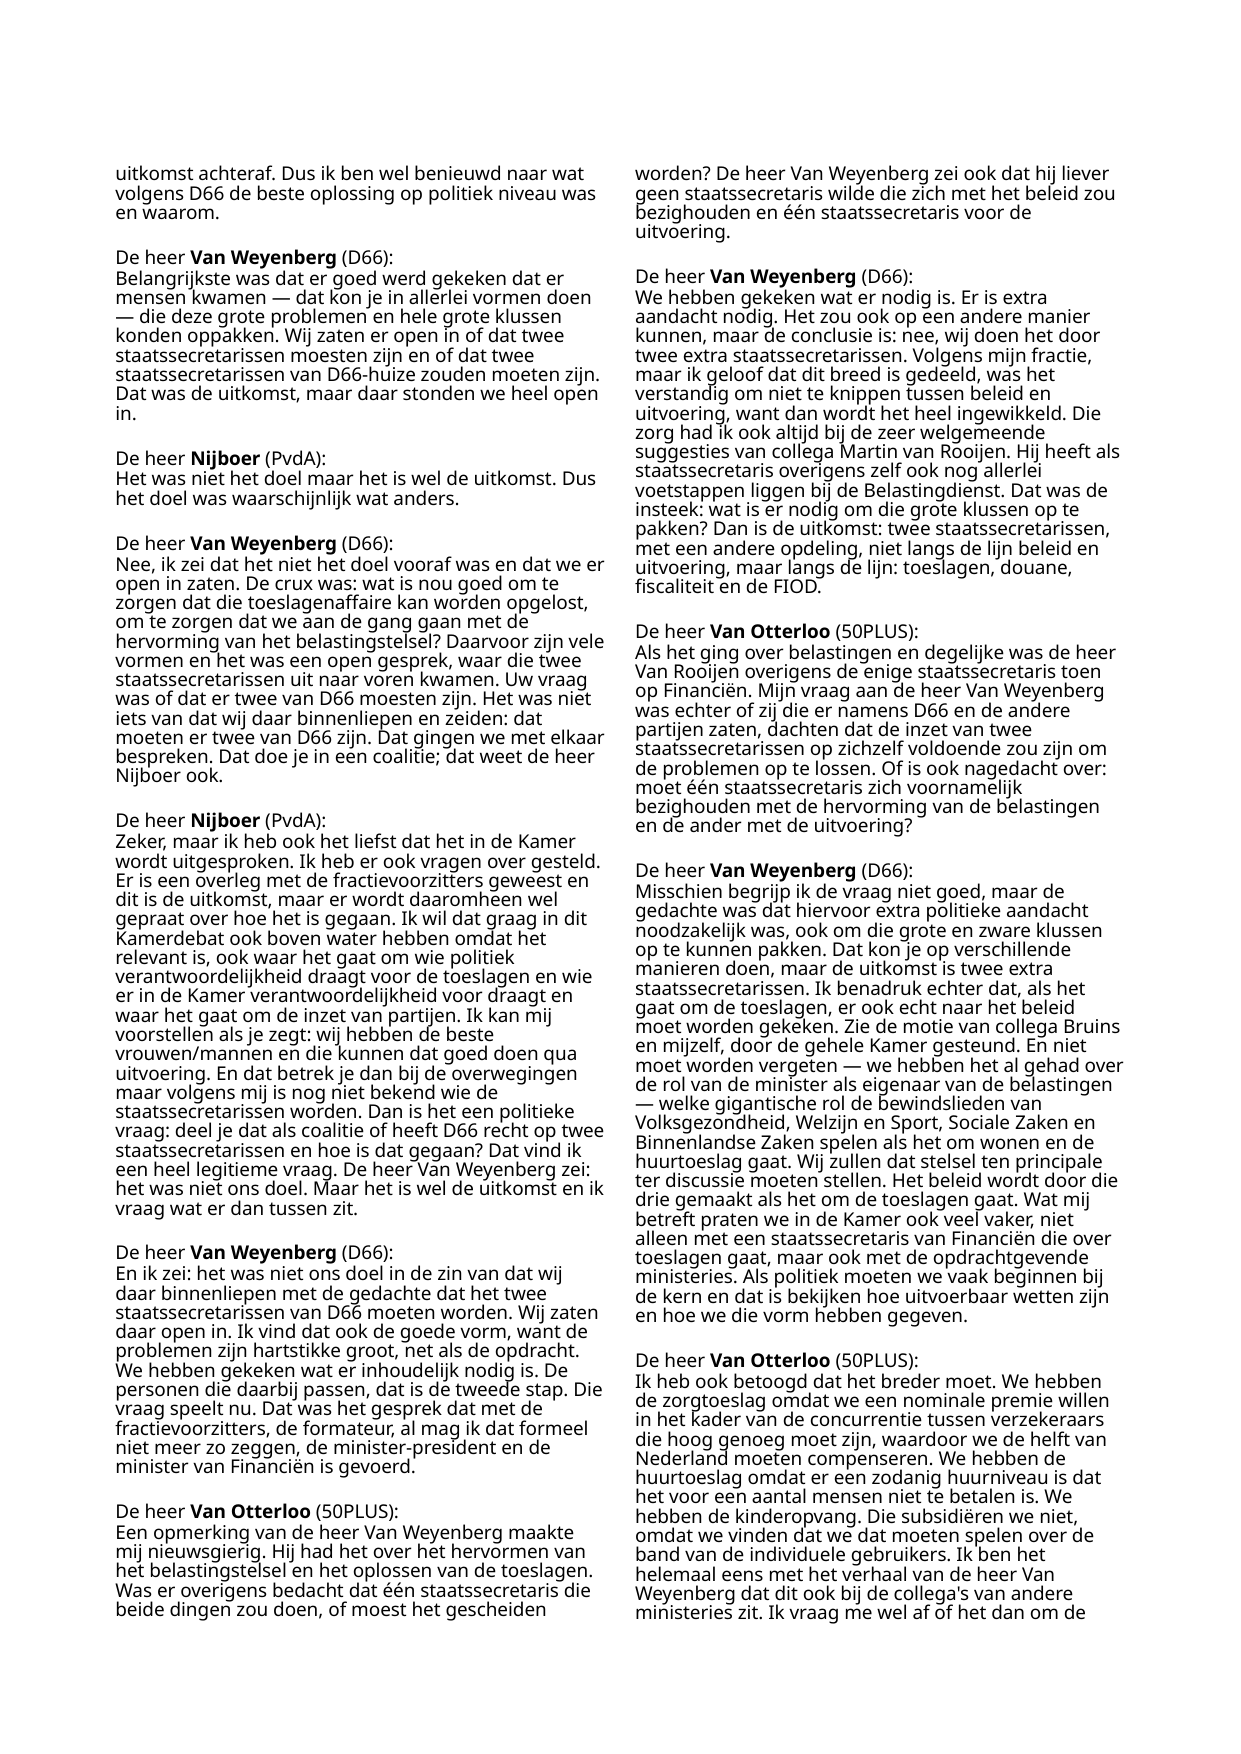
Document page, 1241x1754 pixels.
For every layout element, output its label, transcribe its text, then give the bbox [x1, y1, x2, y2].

text Nee, ik zei dat het niet het doel vooraf was en dat we er open in zaten. De crux was: wat is nou goed om te zorgen dat die toeslagenaffaire kan worden opgelost, om te zorgen dat we aan de gang gaan met de hervorming van het belastingstelsel? Daarvoor zijn vele vormen en het was een open gesprek, waar die twee staatssecretarissen uit naar voren kwamen. Uw vraag was of dat er twee van D66 moesten zijn. Het was niet iets van dat wij daar binnenliepen en zeiden: dat moeten er twee van D66 zijn. Dat gingen we met elkaar bespreken. Dat doe je in een coalitie; dat weet de heer Nijboer ook. [115, 556, 605, 787]
text En ik zei: het was niet ons doel in de zin van dat wij daar binnenliepen met de gedachte dat het twee staatssecretarissen van D66 moeten worden. Wij zaten daar open in. Ik vind dat ook de goede vorm, want de problemen zijn hartstikke groot, net als de opdracht. We hebben gekeken wat er inhoudelijk nodig is. De personen die daarbij passen, dat is de tweede stap. Die vraag speelt nu. Dat was het gesprek dat met de fractievoorzitters, de formateur, al mag ik dat formeel niet meer zo zeggen, de minister-president en de minister van Financiën is gevoerd. [115, 1265, 605, 1477]
text De heer Van Otterloo (50PLUS): [115, 1498, 605, 1524]
text worden? De heer Van Weyenberg zei ook dat hij liever geen staatssecretaris wilde die zich met het beleid zou bezighouden en één staatssecretaris voor de uitvoering. [635, 165, 1125, 242]
text De heer Van Weyenberg (D66): [115, 530, 605, 556]
text Misschien begrijp ik de vraag niet goed, maar de gedachte was dat hiervoor extra politieke aandacht noodzakelijk was, ook om die grote en zware klussen op te kunnen pakken. Dat kon je op verschillende manieren doen, maar de uitkomst is twee extra staatssecretarissen. Ik benadruk echter dat, als het gaat om de toeslagen, er ook echt naar het beleid moet worden gekeken. Zie de motie van collega Bruins en mijzelf, door de gehele Kamer gesteund. En niet moet worden vergeten — we hebben het al gehad over de rol van de minister als eigenaar van de belastingen — welke gigantische rol de bewindslieden van Volksgezondheid, Welzijn en Sport, Sociale Zaken en Binnenlandse Zaken spelen als het om wonen en de huurtoeslag gaat. Wij zullen dat stelsel ten principale ter discussie moeten stellen. Het beleid wordt door die drie gemaakt als het om de toeslagen gaat. Wat mij betreft praten we in de Kamer ook veel vaker, niet alleen met een staatssecretaris van Financiën die over toeslagen gaat, maar ook met de opdrachtgevende ministeries. Als politiek moeten we vaak beginnen bij de kern en dat is bekijken hoe uitvoerbaar wetten zijn en hoe we die vorm hebben gegeven. [635, 883, 1125, 1326]
text Het was niet het doel maar het is wel de uitkomst. Dus het doel was waarschijnlijk wat anders. [115, 470, 605, 509]
text De heer Van Otterloo (50PLUS): [635, 1347, 1125, 1373]
text uitkomst achteraf. Dus ik ben wel benieuwd naar wat volgens D66 de beste oplossing op politiek niveau was en waarom. [115, 165, 605, 223]
text Zeker, maar ik heb ook het liefst dat het in de Kamer wordt uitgesproken. Ik heb er ook vragen over gesteld. Er is een overleg met de fractievoorzitters geweest en dit is de uitkomst, maar er wordt daaromheen wel gepraat over hoe het is gegaan. Ik wil dat graag in dit Kamerdebat ook boven water hebben omdat het relevant is, ook waar het gaat om wie politiek verantwoordelijkheid draagt voor de toeslagen en wie er in de Kamer verantwoordelijkheid voor draagt en waar het gaat om de inzet van partijen. Ik kan mij voorstellen als je zegt: wij hebben de beste vrouwen/mannen en die kunnen dat goed doen qua uitvoering. En dat betrek je dan bij de overwegingen maar volgens mij is nog niet bekend wie de staatssecretarissen worden. Dan is het een politieke vraag: deel je dat als coalitie of heeft D66 recht op twee staatssecretarissen en hoe is dat gegaan? Dat vind ik een heel legitieme vraag. De heer Van Weyenberg zei: het was niet ons doel. Maar het is wel de uitkomst en ik vraag wat er dan tussen zit. [115, 833, 605, 1219]
text De heer Nijboer (PvdA): [115, 445, 605, 470]
text De heer Van Otterloo (50PLUS): [635, 618, 1125, 644]
text Belangrijkste was dat er goed werd gekeken dat er mensen kwamen — dat kon je in allerlei vormen doen — die deze grote problemen en hele grote klussen konden oppakken. Wij zaten er open in of dat twee staatssecretarissen moesten zijn en of dat twee staatssecretarissen van D66-huize zouden moeten zijn. Dat was de uitkomst, maar daar stonden we heel open in. [115, 270, 605, 424]
text Een opmerking van de heer Van Weyenberg maakte mij nieuwsgierig. Hij had het over het hervormen van het belastingstelsel en het oplossen van de toeslagen. Was er overigens bedacht dat één staatssecretaris die beide dingen zou doen, of moest het gescheiden [115, 1524, 605, 1620]
text Als het ging over belastingen en degelijke was de heer Van Rooijen overigens de enige staatssecretaris toen op Financiën. Mijn vraag aan de heer Van Weyenberg was echter of zij die er namens D66 en de andere partijen zaten, dachten dat de inzet van twee staatssecretarissen op zichzelf voldoende zou zijn om de problemen op te lossen. Of is ook nagedacht over: moet één staatssecretaris zich voornamelijk bezighouden met de hervorming van de belastingen en de ander met de uitvoering? [635, 644, 1125, 837]
text De heer Nijboer (PvdA): [115, 808, 605, 833]
text Ik heb ook betoogd dat het breder moet. We hebben de zorgtoeslag omdat we een nominale premie willen in het kader van de concurrentie tussen verzekeraars die hoog genoeg moet zijn, waardoor we de helft van Nederland moeten compenseren. We hebben de huurtoeslag omdat er een zodanig huurniveau is dat het voor een aantal mensen niet te betalen is. We hebben de kinderopvang. Die subsidiëren we niet, omdat we vinden dat we dat moeten spelen over de band van de individuele gebruikers. Ik ben het helemaal eens met het verhaal van de heer Van Weyenberg dat dit ook bij de collega's van andere ministeries zit. Ik vraag me wel af of het dan om de [635, 1373, 1125, 1623]
text De heer Van Weyenberg (D66): [115, 1239, 605, 1265]
text De heer Van Weyenberg (D66): [635, 263, 1125, 289]
text De heer Van Weyenberg (D66): [635, 857, 1125, 883]
text De heer Van Weyenberg (D66): [115, 244, 605, 270]
text We hebben gekeken wat er nodig is. Er is extra aandacht nodig. Het zou ook op een andere manier kunnen, maar de conclusie is: nee, wij doen het door twee extra staatssecretarissen. Volgens mijn fractie, maar ik geloof dat dit breed is gedeeld, was het verstandig om niet te knippen tussen beleid en uitvoering, want dan wordt het heel ingewikkeld. Die zorg had ik ook altijd bij de zeer welgemeende suggesties van collega Martin van Rooijen. Hij heeft als staatssecretaris overigens zelf ook nog allerlei voetstappen liggen bij de Belastingdienst. Dat was de insteek: wat is er nodig om die grote klussen op te pakken? Dan is de uitkomst: twee staatssecretarissen, met een andere opdeling, niet langs de lijn beleid en uitvoering, maar langs de lijn: toeslagen, douane, fiscaliteit en de FIOD. [635, 289, 1125, 597]
